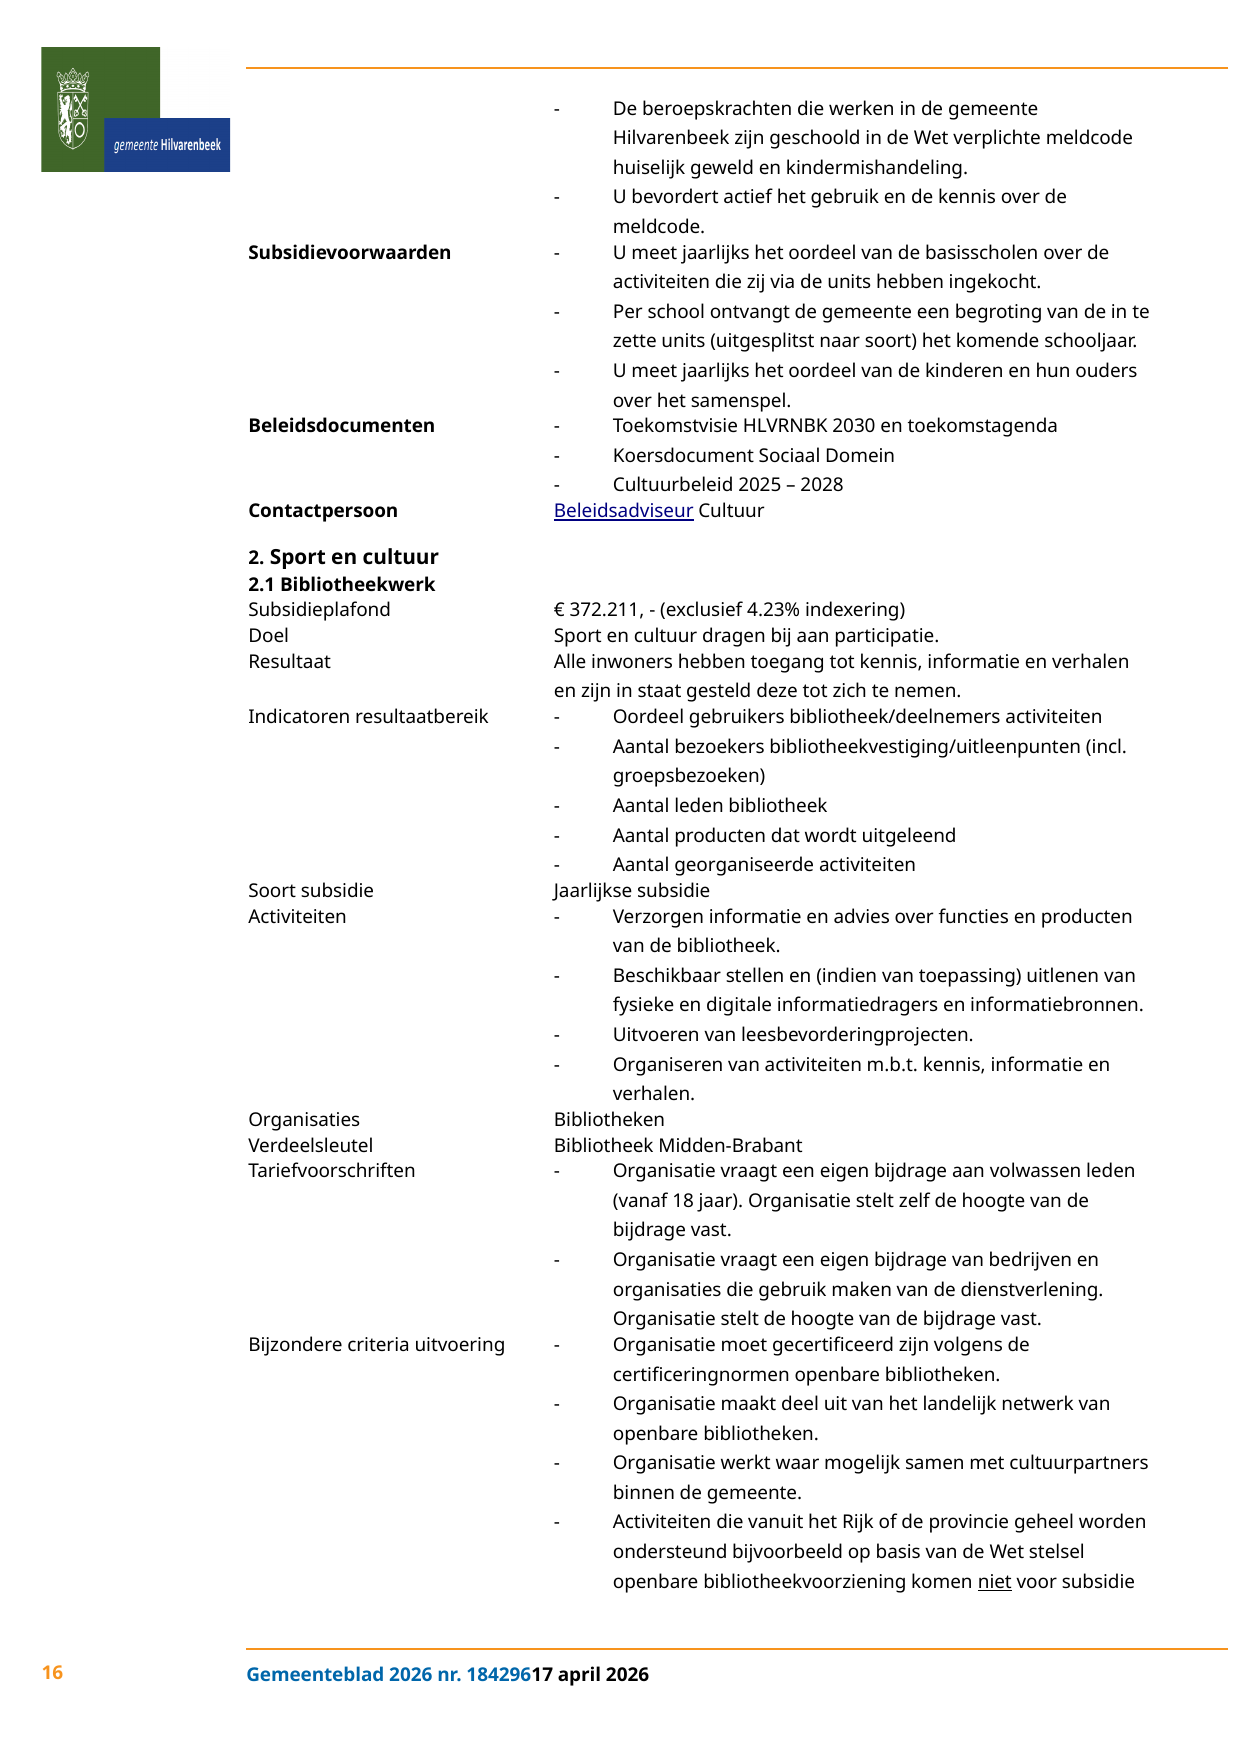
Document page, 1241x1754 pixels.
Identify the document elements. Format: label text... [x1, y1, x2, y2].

table_cell Contactpersoon [248, 498, 554, 523]
table_cell Beleidsdocumenten [248, 413, 554, 497]
table_cell Jaarlijkse subsidie [554, 877, 1152, 903]
table_header € 372.211, - (exclusief 4.23% indexering) [554, 597, 1152, 622]
table_cell Toekomstvisie HLVRNBK 2030 en toekomstagenda Koersdocument Sociaal Domein Cultuurbeleid 2025 – 2028 [554, 413, 1152, 497]
table_cell Alle inwoners hebben toegang tot kennis, informatie en verhalen en zijn in staat gesteld deze tot zich te nemen. [554, 648, 1152, 703]
picture [41, 47, 231, 172]
table_cell Activiteiten [248, 903, 554, 1106]
table_cell Organisatie moet gecertificeerd zijn volgens de certificeringnormen openbare bibliotheken. Organisatie maakt deel uit van het landelijk netwerk van openbare bibliotheken. Organisatie werkt waar mogelijk samen met cultuurpartners binnen de gemeente. Activiteiten die vanuit het Rijk of de provincie geheel worden ondersteund bijvoorbeeld op basis van de Wet stelsel openbare bibliotheekvoorziening komen niet voor subsidie [554, 1331, 1152, 1593]
table_cell Oordeel gebruikers bibliotheek/deelnemers activiteiten Aantal bezoekers bibliotheekvestiging/uitleenpunten (incl. groepsbezoeken) Aantal leden bibliotheek Aantal producten dat wordt uitgeleend Aantal georganiseerde activiteiten [554, 704, 1152, 877]
table_cell Doel [248, 623, 554, 648]
table_cell De beroepskrachten die werken in de gemeente Hilvarenbeek zijn geschoold in de Wet verplichte meldcode huiselijk geweld en kindermishandeling. U bevordert actief het gebruik en de kennis over de meldcode. [554, 95, 1152, 239]
table_cell Verdeelsleutel [248, 1132, 554, 1157]
text 2.1 Bibliotheekwerk [248, 571, 1152, 597]
table_cell Beleidsadviseur Cultuur [554, 498, 1152, 523]
table_cell Bibliotheken [554, 1106, 1152, 1132]
table_cell Organisatie vraagt een eigen bijdrage aan volwassen leden (vanaf 18 jaar). Organisatie stelt zelf de hoogte van de bijdrage vast. Organisatie vraagt een eigen bijdrage van bedrijven en organisaties die gebruik maken van de dienstverlening. Organisatie stelt de hoogte van de bijdrage vast. [554, 1158, 1152, 1331]
table_cell Sport en cultuur dragen bij aan participatie. [554, 623, 1152, 648]
table_cell Verzorgen informatie en advies over functies en producten van de bibliotheek. Beschikbaar stellen en (indien van toepassing) uitlenen van fysieke en digitale informatiedragers en informatiebronnen. Uitvoeren van leesbevorderingprojecten. Organiseren van activiteiten m.b.t. kennis, informatie en verhalen. [554, 903, 1152, 1106]
table_cell Subsidievoorwaarden [248, 239, 554, 412]
table_cell U meet jaarlijks het oordeel van de basisscholen over de activiteiten die zij via de units hebben ingekocht. Per school ontvangt de gemeente een begroting van de in te zette units (uitgesplitst naar soort) het komende schooljaar. U meet jaarlijks het oordeel van de kinderen en hun ouders over het samenspel. [554, 239, 1152, 412]
text 2. Sport en cultuur [248, 542, 1152, 571]
table_cell Soort subsidie [248, 877, 554, 903]
table_cell Resultaat [248, 648, 554, 703]
table_cell Organisaties [248, 1106, 554, 1132]
table_cell Tariefvoorschriften [248, 1158, 554, 1331]
table_header Subsidieplafond [248, 597, 554, 622]
table_cell [248, 95, 554, 239]
table_cell Indicatoren resultaatbereik [248, 704, 554, 877]
table_cell Bijzondere criteria uitvoering [248, 1331, 554, 1593]
table_cell Bibliotheek Midden-Brabant [554, 1132, 1152, 1157]
